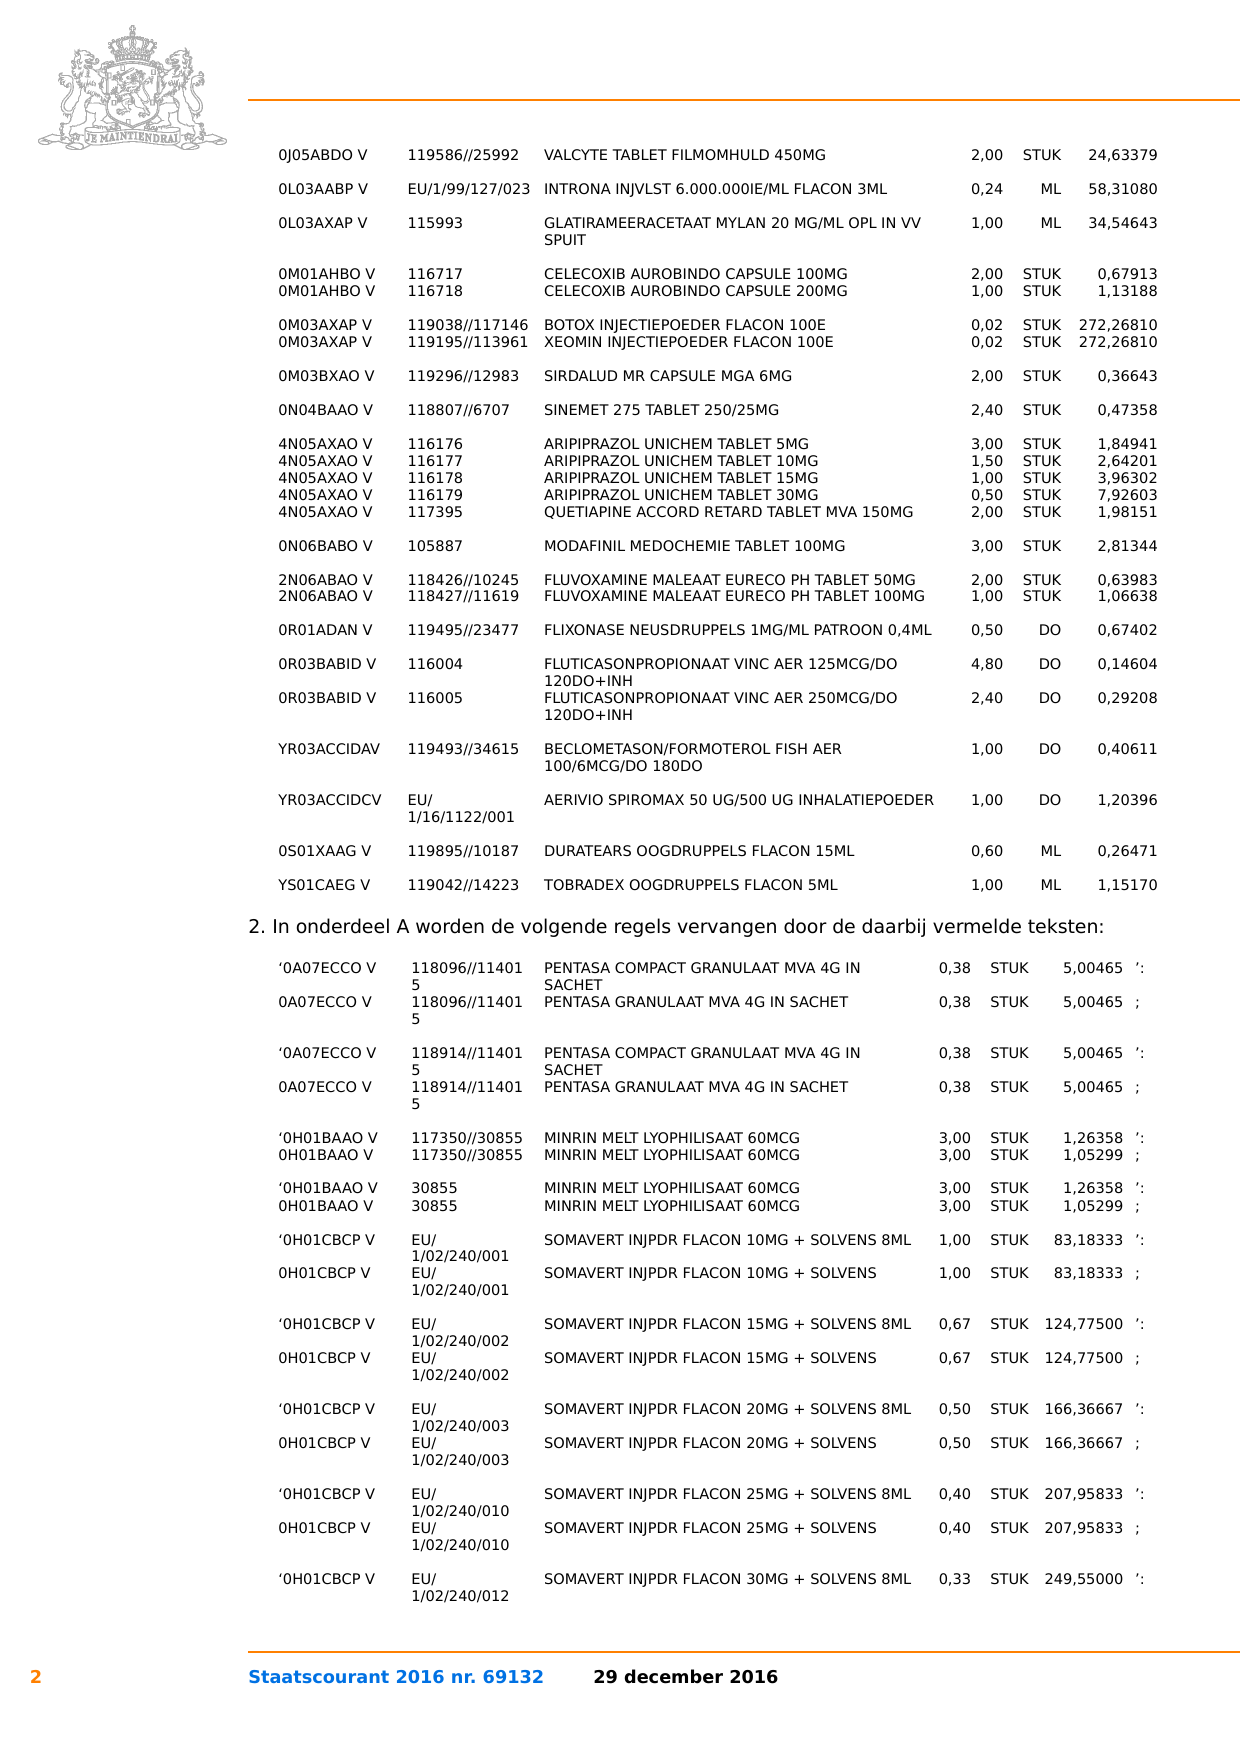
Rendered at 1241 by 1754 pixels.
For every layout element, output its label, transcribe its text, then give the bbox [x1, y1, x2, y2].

table_cell [402, 419, 538, 436]
table_cell [955, 520, 1009, 537]
table_cell 3,00 [955, 538, 1009, 554]
table_cell ‘0H01CBCP V [278, 1486, 405, 1520]
table_cell [538, 1028, 926, 1044]
table_cell [1129, 1469, 1163, 1486]
table_cell BECLOMETASON/FORMOTEROL FISH AER 100/6MCG/DO 180DO [538, 741, 955, 775]
table_cell [405, 1028, 538, 1044]
table_cell [955, 860, 1009, 877]
table_cell 0M03AXAP V [278, 334, 402, 351]
table_cell 5,00465 [1034, 994, 1129, 1028]
table_cell 0J05ABDO V [278, 147, 402, 164]
table_cell ; [1129, 1265, 1163, 1299]
table_cell [926, 1299, 977, 1316]
table_cell 0,67913 [1067, 266, 1163, 283]
table_cell 0H01CBCP V [278, 1350, 405, 1384]
table_cell [278, 639, 402, 656]
table_cell 0H01BAAO V [278, 1198, 405, 1214]
table_cell 0M03BXAO V [278, 368, 402, 384]
table_cell [1009, 249, 1067, 266]
table_cell [538, 639, 955, 656]
table_cell [1129, 1113, 1163, 1129]
table_cell 0H01CBCP V [278, 1520, 405, 1554]
table_cell [538, 1469, 926, 1486]
table_cell [1009, 198, 1067, 215]
table_cell [1009, 300, 1067, 317]
table_cell [1034, 1214, 1129, 1231]
table_cell [278, 1554, 405, 1571]
table_cell 3,00 [926, 1130, 977, 1146]
table_cell [402, 198, 538, 215]
table_cell [1067, 198, 1163, 215]
table_cell 1,00 [955, 215, 1009, 249]
table_cell SOMAVERT INJPDR FLACON 10MG + SOLVENS [538, 1265, 926, 1299]
table_cell [278, 860, 402, 877]
table_cell [278, 351, 402, 368]
table_cell 0,50 [955, 486, 1009, 503]
table_cell 119493//34615 [402, 741, 538, 775]
table_cell 0H01CBCP V [278, 1435, 405, 1469]
table_cell 1,15170 [1067, 877, 1163, 894]
table_cell [1067, 385, 1163, 402]
table_cell 116004 [402, 656, 538, 690]
table_cell 119042//14223 [402, 877, 538, 894]
table_cell ‘0H01BAAO V [278, 1180, 405, 1197]
table_cell [278, 1164, 405, 1180]
table_cell ‘0H01CBCP V [278, 1571, 405, 1605]
table_cell 4N05AXAO V [278, 470, 402, 486]
table_cell [1009, 639, 1067, 656]
table_cell FLUVOXAMINE MALEAAT EURECO PH TABLET 100MG [538, 588, 955, 605]
table_cell STUK [977, 1435, 1034, 1469]
table_cell ; [1129, 1079, 1163, 1112]
table_cell [538, 1113, 926, 1129]
table_cell 4N05AXAO V [278, 486, 402, 503]
table_cell ; [1129, 1146, 1163, 1163]
table_cell [538, 1384, 926, 1401]
table_cell [1067, 300, 1163, 317]
table_cell [278, 826, 402, 843]
table_cell STUK [1009, 334, 1067, 351]
table_cell 1,00 [926, 1265, 977, 1299]
table_cell [1129, 1299, 1163, 1316]
table_cell 0,67402 [1067, 622, 1163, 639]
table_cell 118427//11619 [402, 588, 538, 605]
table_cell [977, 1113, 1034, 1129]
table_cell [926, 1214, 977, 1231]
table_cell [402, 605, 538, 622]
table_cell [1034, 1554, 1129, 1571]
table_cell 166,36667 [1034, 1435, 1129, 1469]
picture [38, 25, 227, 150]
table_cell 0,67 [926, 1316, 977, 1350]
table_cell 0M01AHBO V [278, 283, 402, 300]
table_cell [977, 1554, 1034, 1571]
table_cell [1034, 1028, 1129, 1044]
table_cell [538, 351, 955, 368]
table_cell ’: [1129, 1316, 1163, 1350]
table_cell DO [1009, 690, 1067, 724]
table_cell EU/1/02/240/012 [405, 1571, 538, 1605]
table_cell [977, 1299, 1034, 1316]
table_cell STUK [977, 1180, 1034, 1197]
table_cell STUK [977, 1486, 1034, 1520]
table_cell 118096//114015 [405, 994, 538, 1028]
table_cell MINRIN MELT LYOPHILISAAT 60MCG [538, 1130, 926, 1146]
table_cell [1009, 775, 1067, 792]
table_cell 4N05AXAO V [278, 453, 402, 469]
table_cell 0,50 [955, 622, 1009, 639]
table_cell 30855 [405, 1180, 538, 1197]
table_cell 116718 [402, 283, 538, 300]
table_cell CELECOXIB AUROBINDO CAPSULE 100MG [538, 266, 955, 283]
table_cell 5,00465 [1034, 1079, 1129, 1112]
table_cell [1067, 130, 1163, 147]
table_cell [1067, 775, 1163, 792]
table_cell [538, 249, 955, 266]
table_cell 116005 [402, 690, 538, 724]
table_cell [405, 1214, 538, 1231]
table_cell [402, 130, 538, 147]
table_cell [1067, 249, 1163, 266]
table_cell [1034, 1469, 1129, 1486]
table_cell STUK [1009, 368, 1067, 384]
table_cell 4,80 [955, 656, 1009, 690]
table_cell VALCYTE TABLET FILMOMHULD 450MG [538, 147, 955, 164]
table_cell [926, 1554, 977, 1571]
table_cell [926, 1028, 977, 1044]
table_cell [1129, 1164, 1163, 1180]
table_cell [538, 826, 955, 843]
table_cell FLIXONASE NEUSDRUPPELS 1MG/ML PATROON 0,4ML [538, 622, 955, 639]
table_cell SOMAVERT INJPDR FLACON 15MG + SOLVENS 8ML [538, 1316, 926, 1350]
table_cell [926, 1113, 977, 1129]
table_cell [402, 826, 538, 843]
table_cell DURATEARS OOGDRUPPELS FLACON 15ML [538, 843, 955, 860]
table_cell ML [1009, 181, 1067, 198]
table_cell 1,00 [955, 588, 1009, 605]
table_cell 30855 [405, 1198, 538, 1214]
table_cell 2,00 [955, 147, 1009, 164]
table_cell EU/1/02/240/010 [405, 1520, 538, 1554]
table_cell [278, 724, 402, 741]
table_cell 115993 [402, 215, 538, 249]
table_cell ARIPIPRAZOL UNICHEM TABLET 15MG [538, 470, 955, 486]
table_cell BOTOX INJECTIEPOEDER FLACON 100E [538, 317, 955, 334]
table_cell STUK [977, 1350, 1034, 1384]
table_cell 118914//114015 [405, 1045, 538, 1078]
table_cell STUK [1009, 486, 1067, 503]
table_cell 1,84941 [1067, 436, 1163, 452]
table_cell 2,81344 [1067, 538, 1163, 554]
table_cell [926, 1384, 977, 1401]
table_cell STUK [977, 1079, 1034, 1112]
table_cell STUK [1009, 283, 1067, 300]
table_cell STUK [1009, 453, 1067, 469]
table_cell ‘0H01CBCP V [278, 1401, 405, 1435]
table_cell EU/1/02/240/003 [405, 1435, 538, 1469]
table_cell STUK [977, 1045, 1034, 1078]
table_cell 2,00 [955, 266, 1009, 283]
table_cell 0N06BABO V [278, 538, 402, 554]
table_cell [926, 1164, 977, 1180]
table_cell [977, 1164, 1034, 1180]
table_cell ’: [1129, 1401, 1163, 1435]
table_cell 0,60 [955, 843, 1009, 860]
table_cell [1009, 130, 1067, 147]
table_cell [538, 300, 955, 317]
table_cell [1034, 1384, 1129, 1401]
table_cell SOMAVERT INJPDR FLACON 25MG + SOLVENS 8ML [538, 1486, 926, 1520]
text 2. In onderdeel A worden de volgende regels vervangen door de daarbij vermelde teksten: [248, 916, 1163, 938]
table_cell [538, 605, 955, 622]
table_cell 0,02 [955, 334, 1009, 351]
table_cell YR03ACCIDAV [278, 741, 402, 775]
table_cell [1009, 724, 1067, 741]
table_cell 118426//10245 [402, 571, 538, 588]
table_cell ’: [1129, 1130, 1163, 1146]
table_cell FLUTICASONPROPIONAAT VINC AER 125MCG/DO 120DO+INH [538, 656, 955, 690]
table_cell [402, 351, 538, 368]
table_cell 272,26810 [1067, 334, 1163, 351]
table_cell PENTASA GRANULAAT MVA 4G IN SACHET [538, 994, 926, 1028]
table_header 118096//114015 [405, 960, 538, 994]
table_cell 83,18333 [1034, 1231, 1129, 1265]
table_cell STUK [1009, 266, 1067, 283]
table_cell [1129, 1384, 1163, 1401]
table_cell 124,77500 [1034, 1316, 1129, 1350]
table_cell AERIVIO SPIROMAX 50 UG/500 UG INHALATIEPOEDER [538, 792, 955, 826]
table_cell 3,00 [955, 436, 1009, 452]
table_cell ARIPIPRAZOL UNICHEM TABLET 5MG [538, 436, 955, 452]
table_cell INTRONA INJVLST 6.000.000IE/ML FLACON 3ML [538, 181, 955, 198]
table_cell [278, 164, 402, 181]
table_cell 116176 [402, 436, 538, 452]
table_cell 207,95833 [1034, 1486, 1129, 1520]
table_cell [1034, 1299, 1129, 1316]
table_cell 0M03AXAP V [278, 317, 402, 334]
table_cell 0R03BABID V [278, 656, 402, 690]
table_cell 0,40 [926, 1486, 977, 1520]
table_cell EU/1/16/1122/001 [402, 792, 538, 826]
table_cell ’: [1129, 1571, 1163, 1605]
table_cell [955, 130, 1009, 147]
table_cell YS01CAEG V [278, 877, 402, 894]
table_cell [538, 775, 955, 792]
table_cell ML [1009, 843, 1067, 860]
table_cell 116717 [402, 266, 538, 283]
table_cell STUK [1009, 504, 1067, 520]
table_cell 0,02 [955, 317, 1009, 334]
table_cell 0,67 [926, 1350, 977, 1384]
table_cell 119296//12983 [402, 368, 538, 384]
table_cell 0,24 [955, 181, 1009, 198]
table_cell [278, 1028, 405, 1044]
table_cell 0,38 [926, 1079, 977, 1112]
table_cell STUK [977, 1265, 1034, 1299]
table_cell [538, 1214, 926, 1231]
table_cell 34,54643 [1067, 215, 1163, 249]
table_cell ARIPIPRAZOL UNICHEM TABLET 10MG [538, 453, 955, 469]
table_cell [278, 1384, 405, 1401]
table_cell [278, 1113, 405, 1129]
table_cell 0R01ADAN V [278, 622, 402, 639]
table_cell 1,00 [926, 1231, 977, 1265]
table_header STUK [977, 960, 1034, 994]
table_cell 0,40611 [1067, 741, 1163, 775]
table_cell [926, 1469, 977, 1486]
table_cell STUK [1009, 402, 1067, 418]
table_cell 0,40 [926, 1520, 977, 1554]
table_cell 1,00 [955, 470, 1009, 486]
table_cell 0,38 [926, 994, 977, 1028]
table_cell STUK [977, 1231, 1034, 1265]
table_cell STUK [977, 1401, 1034, 1435]
table_cell [1067, 860, 1163, 877]
table_cell [538, 1299, 926, 1316]
table_cell 0A07ECCO V [278, 1079, 405, 1112]
table_cell STUK [1009, 436, 1067, 452]
table_cell PENTASA GRANULAAT MVA 4G IN SACHET [538, 1079, 926, 1112]
table_cell [977, 1028, 1034, 1044]
table_cell 2,00 [955, 504, 1009, 520]
table_cell 0L03AXAP V [278, 215, 402, 249]
table_cell 3,00 [926, 1180, 977, 1197]
table_cell 0,29208 [1067, 690, 1163, 724]
table_cell [1034, 1164, 1129, 1180]
table_cell [538, 419, 955, 436]
table_cell [1129, 1028, 1163, 1044]
table_cell 0,63983 [1067, 571, 1163, 588]
table_cell [405, 1299, 538, 1316]
table_cell 1,00 [955, 877, 1009, 894]
table_cell 58,31080 [1067, 181, 1163, 198]
table_cell [405, 1113, 538, 1129]
table_cell [278, 520, 402, 537]
table_cell [1067, 639, 1163, 656]
table_cell 117350//30855 [405, 1130, 538, 1146]
table_cell ’: [1129, 1486, 1163, 1520]
table_cell 3,00 [926, 1198, 977, 1214]
table_cell STUK [1009, 147, 1067, 164]
table_cell 116179 [402, 486, 538, 503]
table_cell STUK [1009, 588, 1067, 605]
table_cell [538, 130, 955, 147]
table_cell [402, 164, 538, 181]
table_cell [1009, 520, 1067, 537]
table_cell 2,40 [955, 690, 1009, 724]
table_cell 1,00 [955, 741, 1009, 775]
table_cell [538, 164, 955, 181]
table_cell 119586//25992 [402, 147, 538, 164]
table_cell SOMAVERT INJPDR FLACON 15MG + SOLVENS [538, 1350, 926, 1384]
table_cell 1,98151 [1067, 504, 1163, 520]
table_cell [1009, 826, 1067, 843]
table_cell [1067, 826, 1163, 843]
table_cell 0,38 [926, 1045, 977, 1078]
table_cell 0N04BAAO V [278, 402, 402, 418]
table_cell [955, 198, 1009, 215]
table_cell ’: [1129, 1180, 1163, 1197]
table_cell 0,50 [926, 1401, 977, 1435]
table_cell [405, 1164, 538, 1180]
table_cell 3,96302 [1067, 470, 1163, 486]
table_cell ; [1129, 1520, 1163, 1554]
table_cell [1067, 520, 1163, 537]
table_cell MODAFINIL MEDOCHEMIE TABLET 100MG [538, 538, 955, 554]
table_cell [278, 1214, 405, 1231]
table_cell SINEMET 275 TABLET 250/25MG [538, 402, 955, 418]
table_cell [278, 1299, 405, 1316]
table_cell [278, 249, 402, 266]
table_cell ; [1129, 1350, 1163, 1384]
table_cell 0S01XAAG V [278, 843, 402, 860]
table_cell [278, 385, 402, 402]
table_cell EU/1/02/240/002 [405, 1350, 538, 1384]
table_cell 1,26358 [1034, 1130, 1129, 1146]
table_cell 118807//6707 [402, 402, 538, 418]
table_cell 5,00465 [1034, 1045, 1129, 1078]
table_cell [402, 300, 538, 317]
table_cell ‘0A07ECCO V [278, 1045, 405, 1078]
table_cell STUK [977, 1130, 1034, 1146]
table_header ‘0A07ECCO V [278, 960, 405, 994]
table_cell EU/1/02/240/010 [405, 1486, 538, 1520]
table_cell [402, 554, 538, 571]
table_cell [402, 385, 538, 402]
table_cell MINRIN MELT LYOPHILISAAT 60MCG [538, 1146, 926, 1163]
table_cell 1,05299 [1034, 1146, 1129, 1163]
table_cell 0,26471 [1067, 843, 1163, 860]
table_cell ’: [1129, 1231, 1163, 1265]
table_cell MINRIN MELT LYOPHILISAAT 60MCG [538, 1180, 926, 1197]
table_cell [402, 860, 538, 877]
table_cell 0L03AABP V [278, 181, 402, 198]
table_cell [538, 860, 955, 877]
table_cell 105887 [402, 538, 538, 554]
table_cell [955, 605, 1009, 622]
table_cell QUETIAPINE ACCORD RETARD TABLET MVA 150MG [538, 504, 955, 520]
table_cell [278, 419, 402, 436]
table_cell [538, 520, 955, 537]
table_cell [1129, 1214, 1163, 1231]
table_cell DO [1009, 741, 1067, 775]
table_cell 119038//117146 [402, 317, 538, 334]
table_cell 2N06ABAO V [278, 571, 402, 588]
table_cell [1067, 351, 1163, 368]
table_cell [405, 1554, 538, 1571]
table_cell 0R03BABID V [278, 690, 402, 724]
table_cell 2,00 [955, 368, 1009, 384]
table_cell 24,63379 [1067, 147, 1163, 164]
table_header 0,38 [926, 960, 977, 994]
table_cell EU/1/02/240/001 [405, 1231, 538, 1265]
table_cell 2,00 [955, 571, 1009, 588]
table_cell [955, 300, 1009, 317]
table_cell SOMAVERT INJPDR FLACON 20MG + SOLVENS 8ML [538, 1401, 926, 1435]
table_cell [955, 775, 1009, 792]
table_cell 119895//10187 [402, 843, 538, 860]
table_header ’: [1129, 960, 1163, 994]
table_cell [402, 775, 538, 792]
table_cell [1067, 164, 1163, 181]
table_cell [278, 554, 402, 571]
table_cell FLUTICASONPROPIONAAT VINC AER 250MCG/DO 120DO+INH [538, 690, 955, 724]
table_header 5,00465 [1034, 960, 1129, 994]
table_cell EU/1/02/240/002 [405, 1316, 538, 1350]
table_cell STUK [1009, 470, 1067, 486]
table_cell ML [1009, 877, 1067, 894]
table_cell 119195//113961 [402, 334, 538, 351]
table_cell GLATIRAMEERACETAAT MYLAN 20 MG/ML OPL IN VV SPUIT [538, 215, 955, 249]
table_cell [405, 1469, 538, 1486]
table_cell [1009, 605, 1067, 622]
table_cell [278, 1469, 405, 1486]
table_cell SOMAVERT INJPDR FLACON 30MG + SOLVENS 8ML [538, 1571, 926, 1605]
table_cell [977, 1469, 1034, 1486]
table_cell [1067, 605, 1163, 622]
table_cell 1,00 [955, 792, 1009, 826]
table_cell ; [1129, 1435, 1163, 1469]
table_cell PENTASA COMPACT GRANULAAT MVA 4G IN SACHET [538, 1045, 926, 1078]
table_cell STUK [1009, 317, 1067, 334]
table_cell 0H01BAAO V [278, 1146, 405, 1163]
table_cell SOMAVERT INJPDR FLACON 20MG + SOLVENS [538, 1435, 926, 1469]
table_cell [538, 1164, 926, 1180]
table_cell STUK [977, 1198, 1034, 1214]
table_cell 116178 [402, 470, 538, 486]
table_cell [1067, 419, 1163, 436]
table_cell 1,50 [955, 453, 1009, 469]
table_cell CELECOXIB AUROBINDO CAPSULE 200MG [538, 283, 955, 300]
table_cell [538, 198, 955, 215]
table_cell 1,26358 [1034, 1180, 1129, 1197]
table_cell [538, 385, 955, 402]
table_cell STUK [977, 1316, 1034, 1350]
table_cell [538, 1554, 926, 1571]
table_cell ‘0H01CBCP V [278, 1316, 405, 1350]
table_cell SIRDALUD MR CAPSULE MGA 6MG [538, 368, 955, 384]
table_cell [955, 724, 1009, 741]
table_cell 118914//114015 [405, 1079, 538, 1112]
table_cell 2,40 [955, 402, 1009, 418]
table_cell [538, 554, 955, 571]
table_cell 0,50 [926, 1435, 977, 1469]
table_cell [1067, 554, 1163, 571]
table_cell 0A07ECCO V [278, 994, 405, 1028]
table_cell [955, 554, 1009, 571]
table_cell [405, 1384, 538, 1401]
table_cell [977, 1384, 1034, 1401]
table_cell 0,36643 [1067, 368, 1163, 384]
table_cell 4N05AXAO V [278, 504, 402, 520]
table_cell 0M01AHBO V [278, 266, 402, 283]
table_cell [977, 1214, 1034, 1231]
table_cell DO [1009, 656, 1067, 690]
table_cell SOMAVERT INJPDR FLACON 10MG + SOLVENS 8ML [538, 1231, 926, 1265]
table_cell 1,06638 [1067, 588, 1163, 605]
table_cell [278, 130, 402, 147]
table_cell STUK [1009, 538, 1067, 554]
table_cell 272,26810 [1067, 317, 1163, 334]
table_cell 2N06ABAO V [278, 588, 402, 605]
table_cell [955, 419, 1009, 436]
table_cell STUK [977, 994, 1034, 1028]
table_cell EU/1/02/240/003 [405, 1401, 538, 1435]
table_cell 116177 [402, 453, 538, 469]
table_cell ; [1129, 1198, 1163, 1214]
table_cell [538, 724, 955, 741]
table_cell ML [1009, 215, 1067, 249]
table_cell [955, 351, 1009, 368]
table_cell [1009, 554, 1067, 571]
table_cell [955, 249, 1009, 266]
table_cell 1,00 [955, 283, 1009, 300]
table_cell [278, 300, 402, 317]
table_cell 2,64201 [1067, 453, 1163, 469]
table_cell STUK [977, 1571, 1034, 1605]
table_cell SOMAVERT INJPDR FLACON 25MG + SOLVENS [538, 1520, 926, 1554]
table_cell 0,14604 [1067, 656, 1163, 690]
table_cell MINRIN MELT LYOPHILISAAT 60MCG [538, 1198, 926, 1214]
table_cell DO [1009, 792, 1067, 826]
table_cell 207,95833 [1034, 1520, 1129, 1554]
table_cell [955, 639, 1009, 656]
table_cell 124,77500 [1034, 1350, 1129, 1384]
table_cell [278, 775, 402, 792]
table_cell 83,18333 [1034, 1265, 1129, 1299]
table_cell [402, 639, 538, 656]
table_cell ‘0H01BAAO V [278, 1130, 405, 1146]
table_cell 117395 [402, 504, 538, 520]
table_cell 4N05AXAO V [278, 436, 402, 452]
table_cell [278, 605, 402, 622]
table_cell STUK [1009, 571, 1067, 588]
table_cell [402, 520, 538, 537]
table_cell 166,36667 [1034, 1401, 1129, 1435]
table_cell [1009, 164, 1067, 181]
table_cell [278, 198, 402, 215]
table_cell 7,92603 [1067, 486, 1163, 503]
table_cell [402, 249, 538, 266]
table_cell [1129, 1554, 1163, 1571]
table_cell 117350//30855 [405, 1146, 538, 1163]
table_cell [402, 724, 538, 741]
table_cell [955, 385, 1009, 402]
table_cell 0,47358 [1067, 402, 1163, 418]
table_cell TOBRADEX OOGDRUPPELS FLACON 5ML [538, 877, 955, 894]
table_cell [955, 826, 1009, 843]
table_cell 249,55000 [1034, 1571, 1129, 1605]
table_cell [955, 164, 1009, 181]
table_cell EU/1/99/127/023 [402, 181, 538, 198]
table_cell [1009, 860, 1067, 877]
table_cell YR03ACCIDCV [278, 792, 402, 826]
table_cell 1,05299 [1034, 1198, 1129, 1214]
table_cell XEOMIN INJECTIEPOEDER FLACON 100E [538, 334, 955, 351]
table_cell 0H01CBCP V [278, 1265, 405, 1299]
table_cell ARIPIPRAZOL UNICHEM TABLET 30MG [538, 486, 955, 503]
table_cell FLUVOXAMINE MALEAAT EURECO PH TABLET 50MG [538, 571, 955, 588]
table_cell [1009, 419, 1067, 436]
table_cell 1,20396 [1067, 792, 1163, 826]
table_cell [1067, 724, 1163, 741]
table_cell [1009, 385, 1067, 402]
table_cell STUK [977, 1520, 1034, 1554]
table_cell 0,33 [926, 1571, 977, 1605]
table_cell [1034, 1113, 1129, 1129]
table_cell DO [1009, 622, 1067, 639]
table_cell EU/1/02/240/001 [405, 1265, 538, 1299]
table_cell ; [1129, 994, 1163, 1028]
table_cell 3,00 [926, 1146, 977, 1163]
table_cell [1009, 351, 1067, 368]
table_cell 119495//23477 [402, 622, 538, 639]
table_header PENTASA COMPACT GRANULAAT MVA 4G IN SACHET [538, 960, 926, 994]
table_cell ’: [1129, 1045, 1163, 1078]
table_cell ‘0H01CBCP V [278, 1231, 405, 1265]
table_cell STUK [977, 1146, 1034, 1163]
table_cell 1,13188 [1067, 283, 1163, 300]
